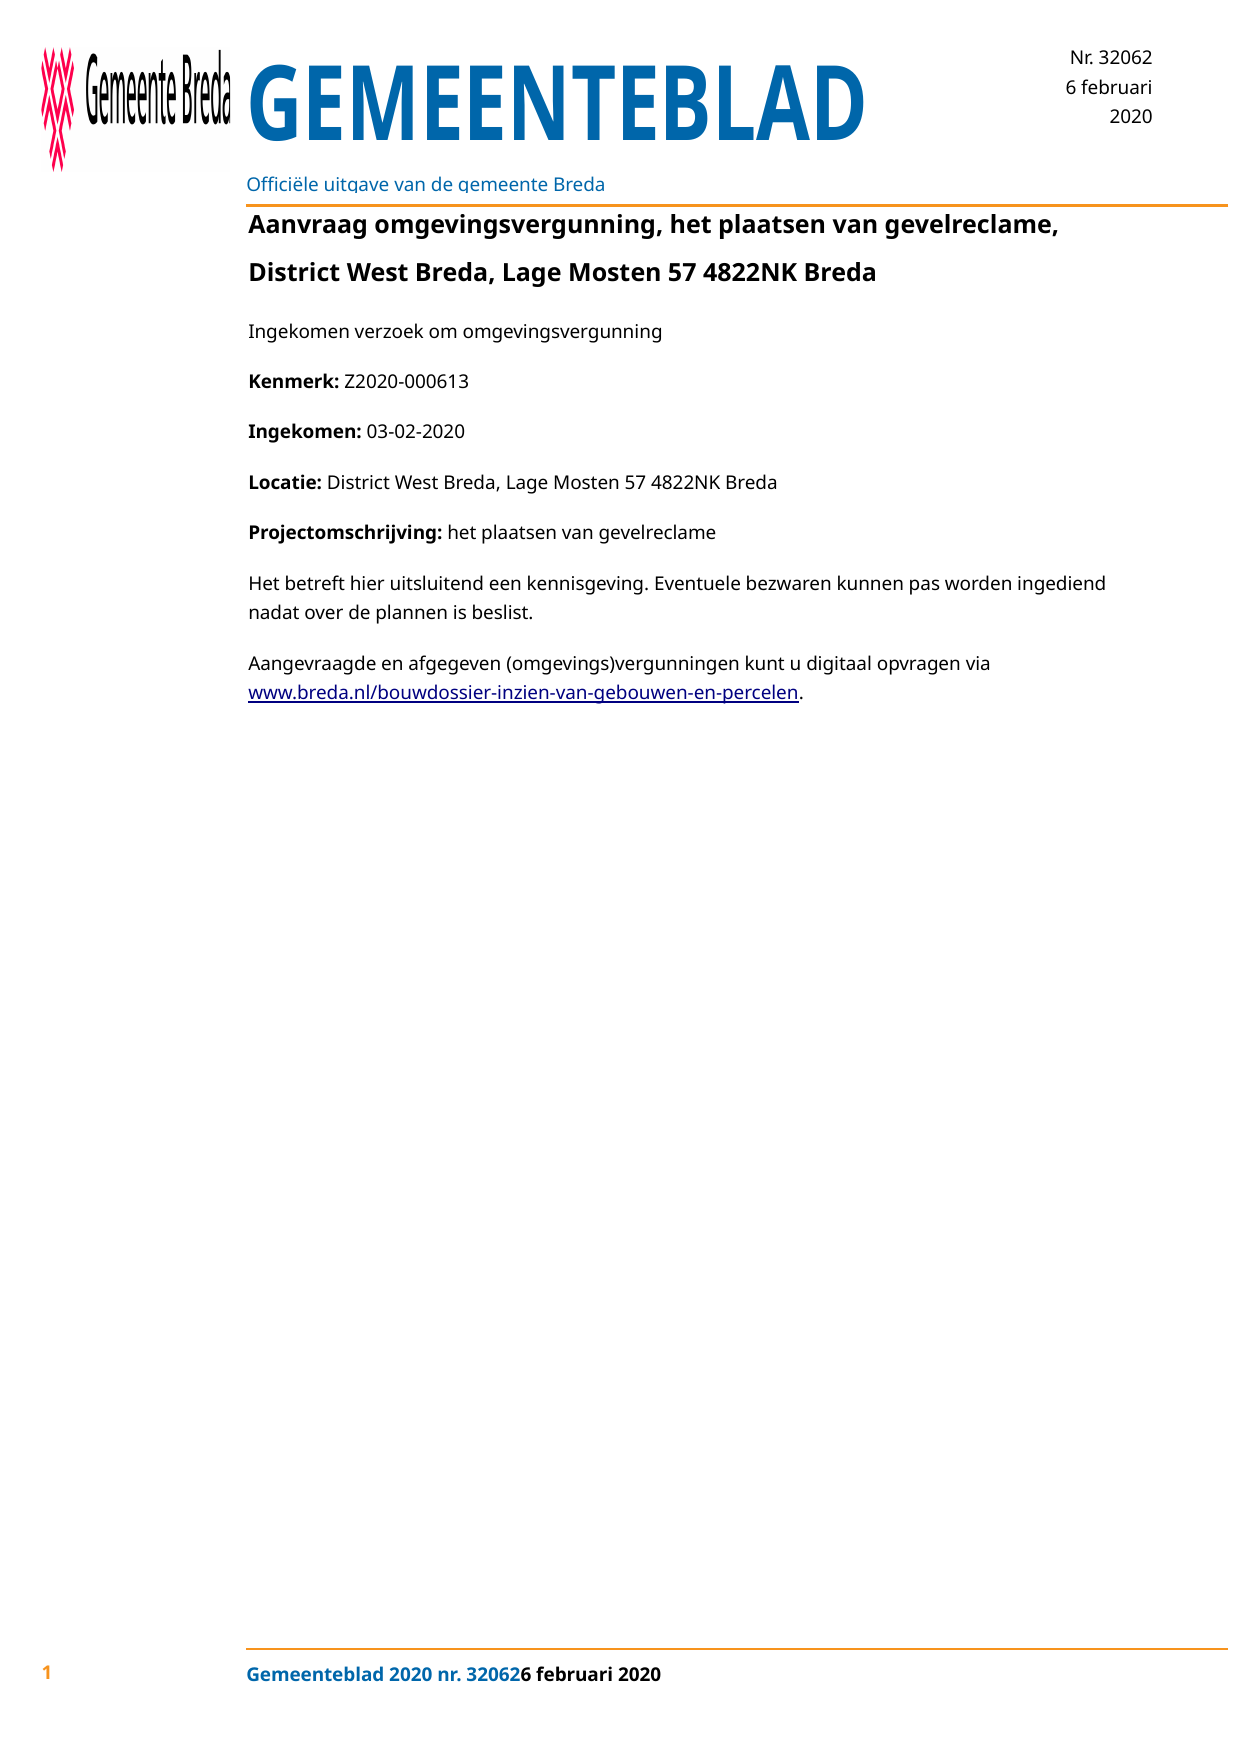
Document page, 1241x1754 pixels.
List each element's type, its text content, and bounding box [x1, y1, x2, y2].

text Projectomschrijving: het plaatsen van gevelreclame [248, 519, 1152, 545]
picture [41, 47, 231, 172]
text Aangevraagde en afgegeven (omgevings)vergunningen kunt u digitaal opvragen via www.breda.nl/bouwdossier-inzien-van-gebouwen-en-percelen. [248, 650, 1152, 705]
text Het betreft hier uitsluitend een kennisgeving. Eventuele bezwaren kunnen pas worden ingediend nadat over de plannen is beslist. [248, 570, 1152, 625]
text Kenmerk: Z2020-000613 [248, 368, 1152, 394]
text Aanvraag omgevingsvergunning, het plaatsen van gevelreclame, District West Breda, Lage Mosten 57 4822NK Breda [248, 207, 1152, 288]
text Locatie: District West Breda, Lage Mosten 57 4822NK Breda [248, 469, 1152, 495]
text Ingekomen verzoek om omgevingsvergunning [248, 318, 1152, 344]
text Ingekomen: 03-02-2020 [248, 419, 1152, 444]
